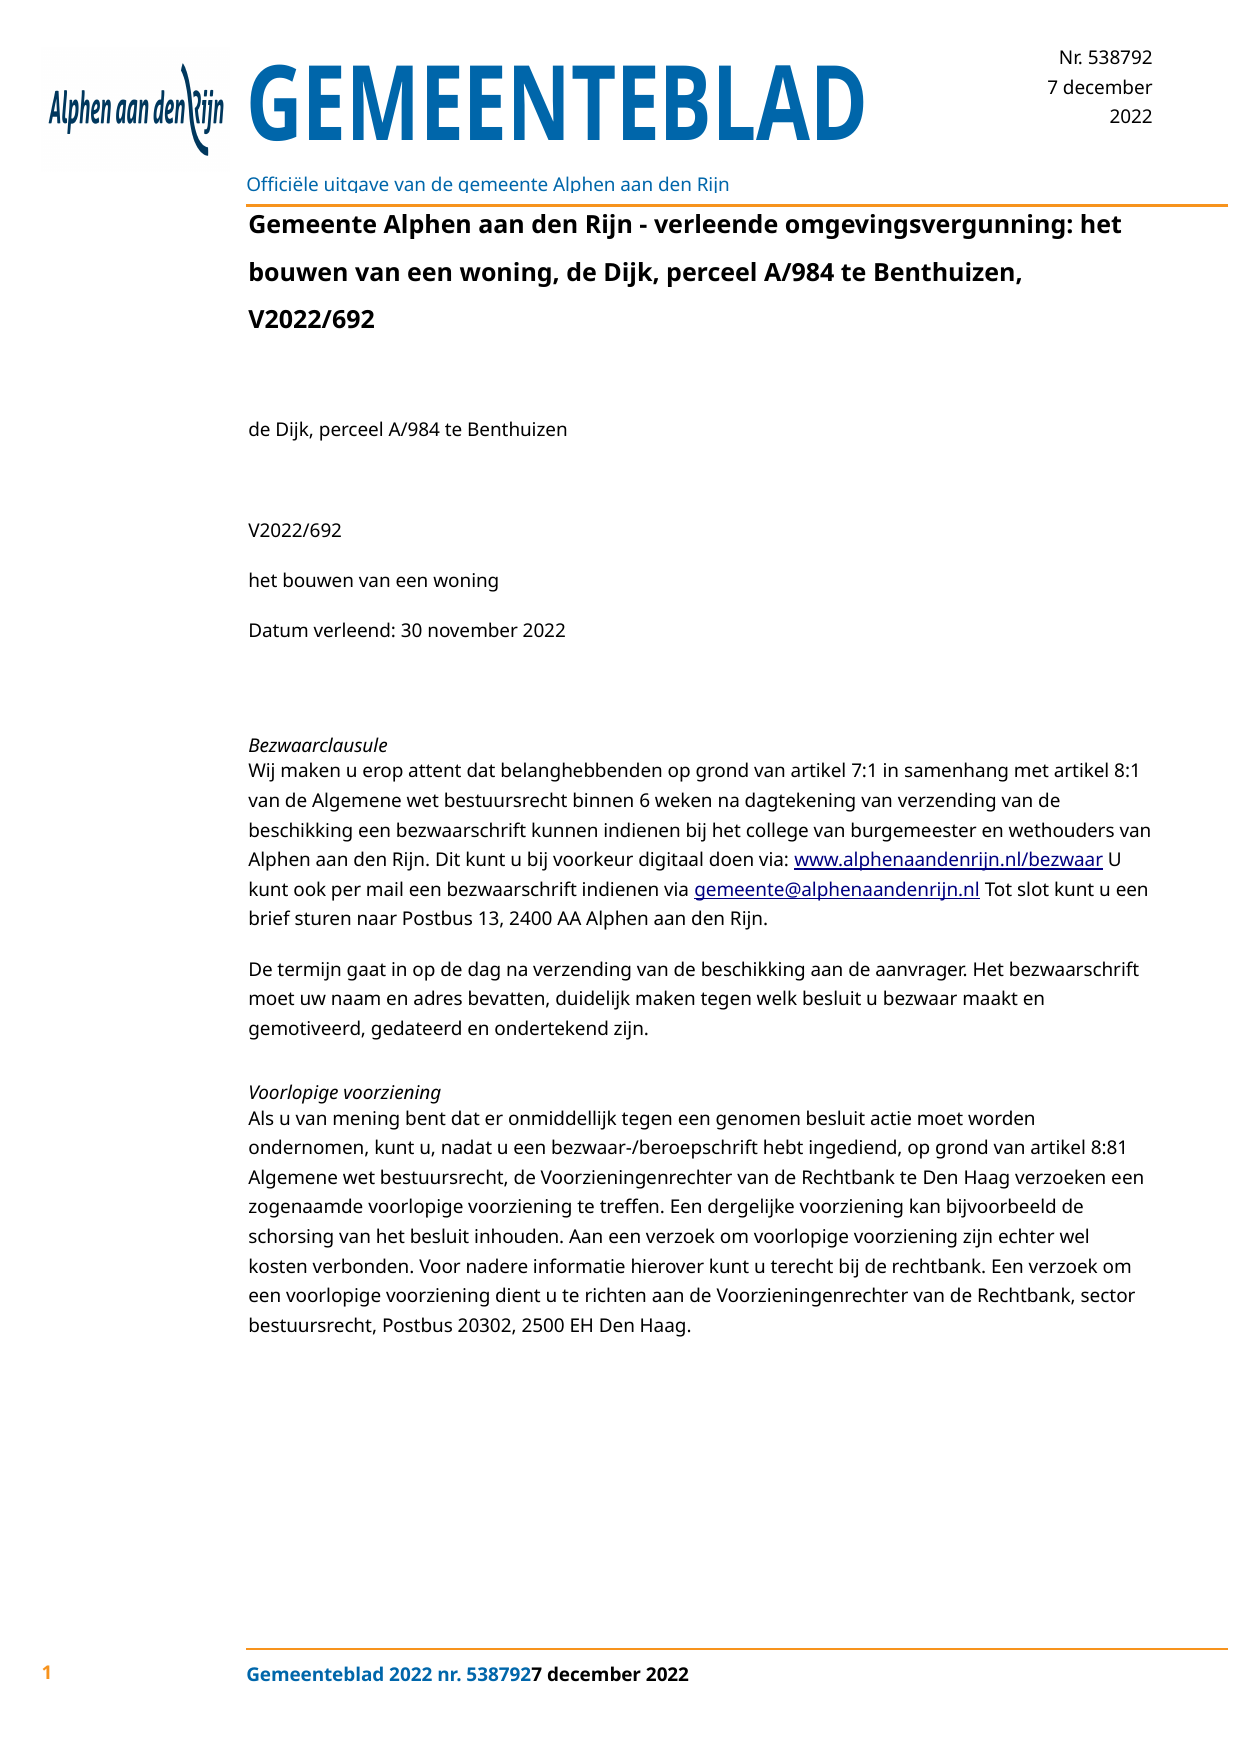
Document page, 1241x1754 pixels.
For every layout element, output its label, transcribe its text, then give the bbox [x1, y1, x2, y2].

text Wij maken u erop attent dat belanghebbenden op grond van artikel 7:1 in samenhang met artikel 8:1 van de Algemene wet bestuursrecht binnen 6 weken na dagtekening van verzending van de beschikking een bezwaarschrift kunnen indienen bij het college van burgemeester en wethouders van Alphen aan den Rijn. Dit kunt u bij voorkeur digitaal doen via: www.alphenaandenrijn.nl/bezwaar U kunt ook per mail een bezwaarschrift indienen via gemeente@alphenaandenrijn.nl Tot slot kunt u een brief sturen naar Postbus 13, 2400 AA Alphen aan den Rijn. [248, 758, 1152, 931]
text Voorlopige voorziening [248, 1079, 1152, 1105]
text V2022/692 [248, 517, 1152, 542]
text De termijn gaat in op de dag na verzending van de beschikking aan de aanvrager. Het bezwaarschrift moet uw naam en adres bevatten, duidelijk maken tegen welk besluit u bezwaar maakt en gemotiveerd, gedateerd en ondertekend zijn. [248, 956, 1152, 1041]
text Datum verleend: 30 november 2022 [248, 618, 1152, 643]
text de Dijk, perceel A/984 te Benthuizen [248, 416, 1152, 442]
picture [41, 47, 231, 172]
text Gemeente Alphen aan den Rijn - verleende omgevingsvergunning: het bouwen van een woning, de Dijk, perceel A/984 te Benthuizen, V2022/692 [248, 207, 1152, 336]
text Als u van mening bent dat er onmiddellijk tegen een genomen besluit actie moet worden ondernomen, kunt u, nadat u een bezwaar-/beroepschrift hebt ingediend, op grond van artikel 8:81 Algemene wet bestuursrecht, de Voorzieningenrechter van de Rechtbank te Den Haag verzoeken een zogenaamde voorlopige voorziening te treffen. Een dergelijke voorziening kan bijvoorbeeld de schorsing van het besluit inhouden. Aan een verzoek om voorlopige voorziening zijn echter wel kosten verbonden. Voor nadere informatie hierover kunt u terecht bij de rechtbank. Een verzoek om een voorlopige voorziening dient u te richten aan de Voorzieningenrechter van de Rechtbank, sector bestuursrecht, Postbus 20302, 2500 EH Den Haag. [248, 1105, 1152, 1338]
text Bezwaarclausule [248, 732, 1152, 758]
text het bouwen van een woning [248, 567, 1152, 593]
